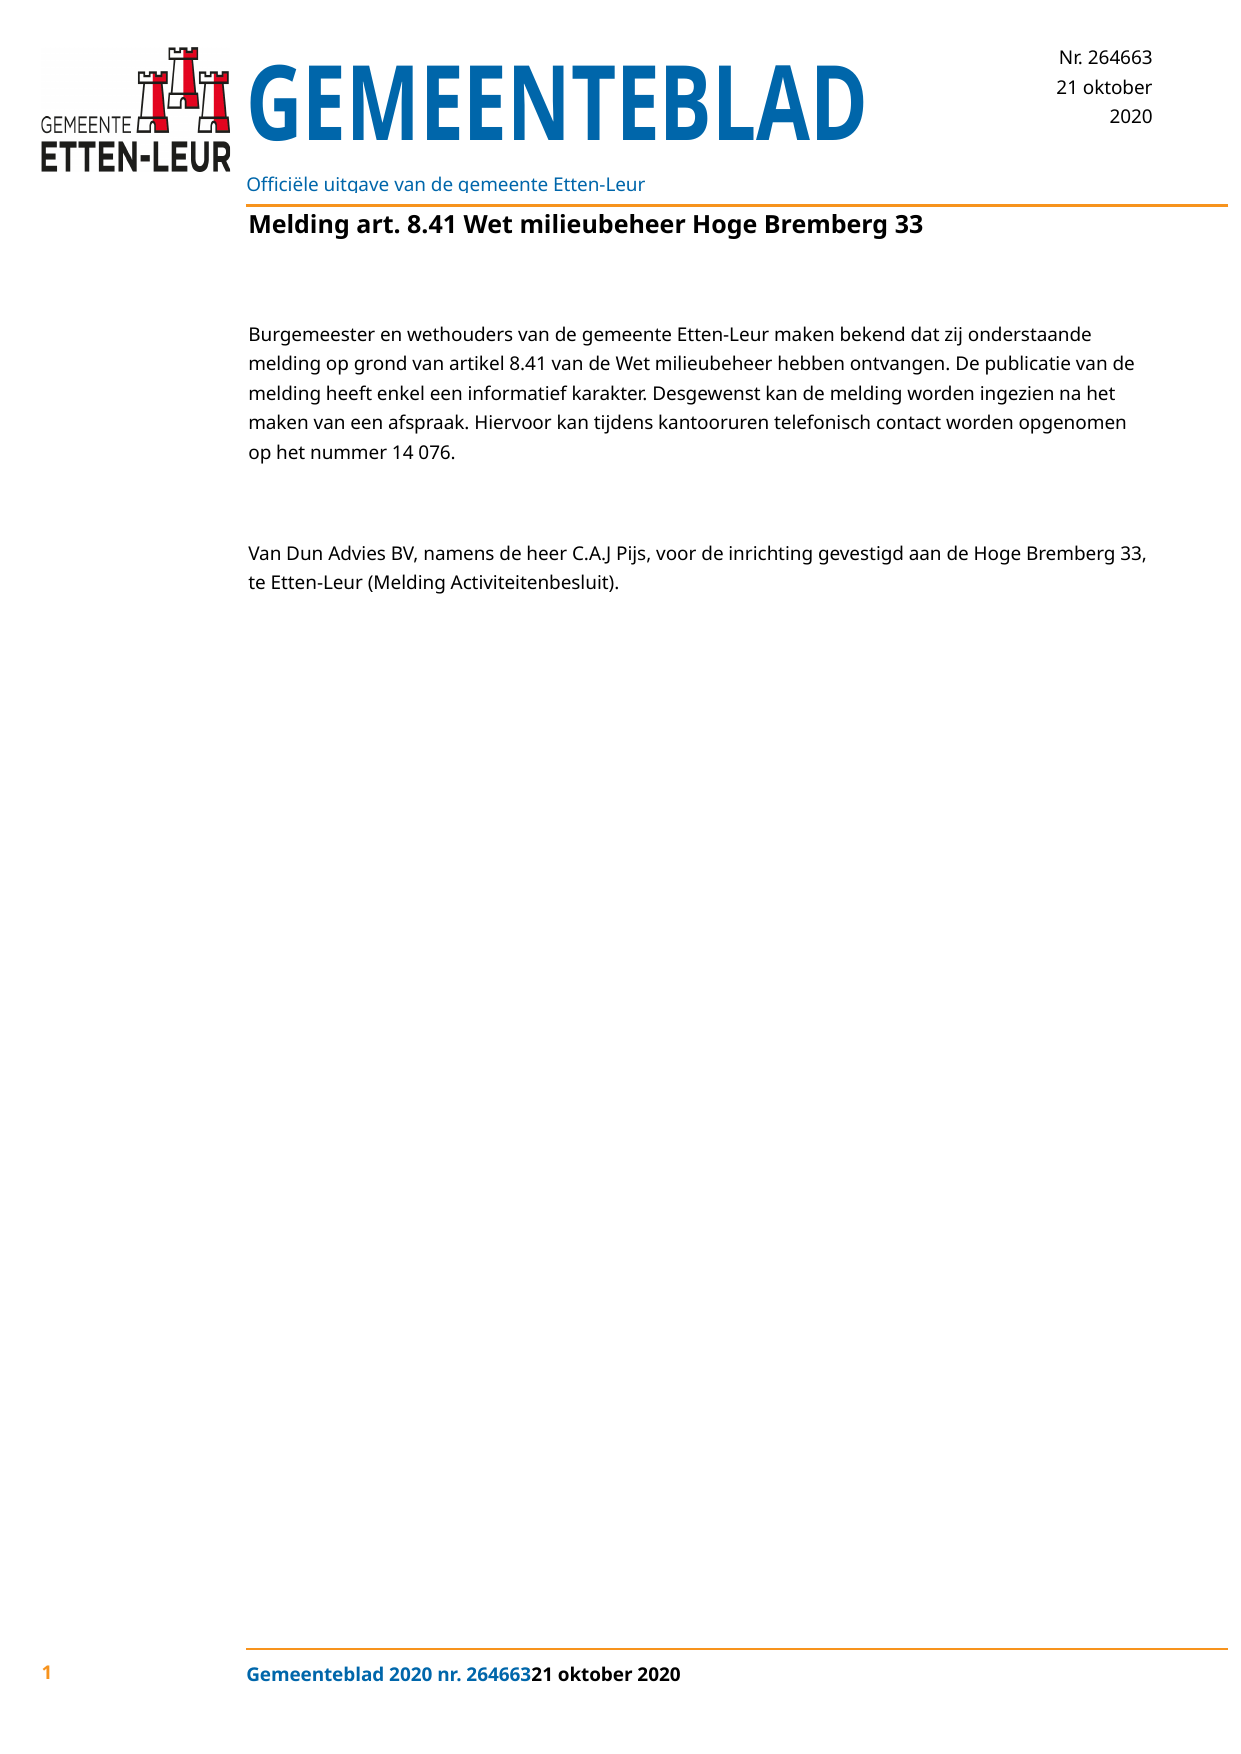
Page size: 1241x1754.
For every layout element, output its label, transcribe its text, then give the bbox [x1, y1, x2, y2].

text Melding art. 8.41 Wet milieubeheer Hoge Bremberg 33 [248, 207, 1152, 241]
picture [41, 47, 231, 172]
text Van Dun Advies BV, namens de heer C.A.J Pijs, voor de inrichting gevestigd aan de Hoge Bremberg 33, te Etten-Leur (Melding Activiteitenbesluit). [248, 540, 1152, 595]
text Burgemeester en wethouders van de gemeente Etten-Leur maken bekend dat zij onderstaande melding op grond van artikel 8.41 van de Wet milieubeheer hebben ontvangen. De publicatie van de melding heeft enkel een informatief karakter. Desgewenst kan de melding worden ingezien na het maken van een afspraak. Hiervoor kan tijdens kantooruren telefonisch contact worden opgenomen op het nummer 14 076. [248, 321, 1152, 465]
